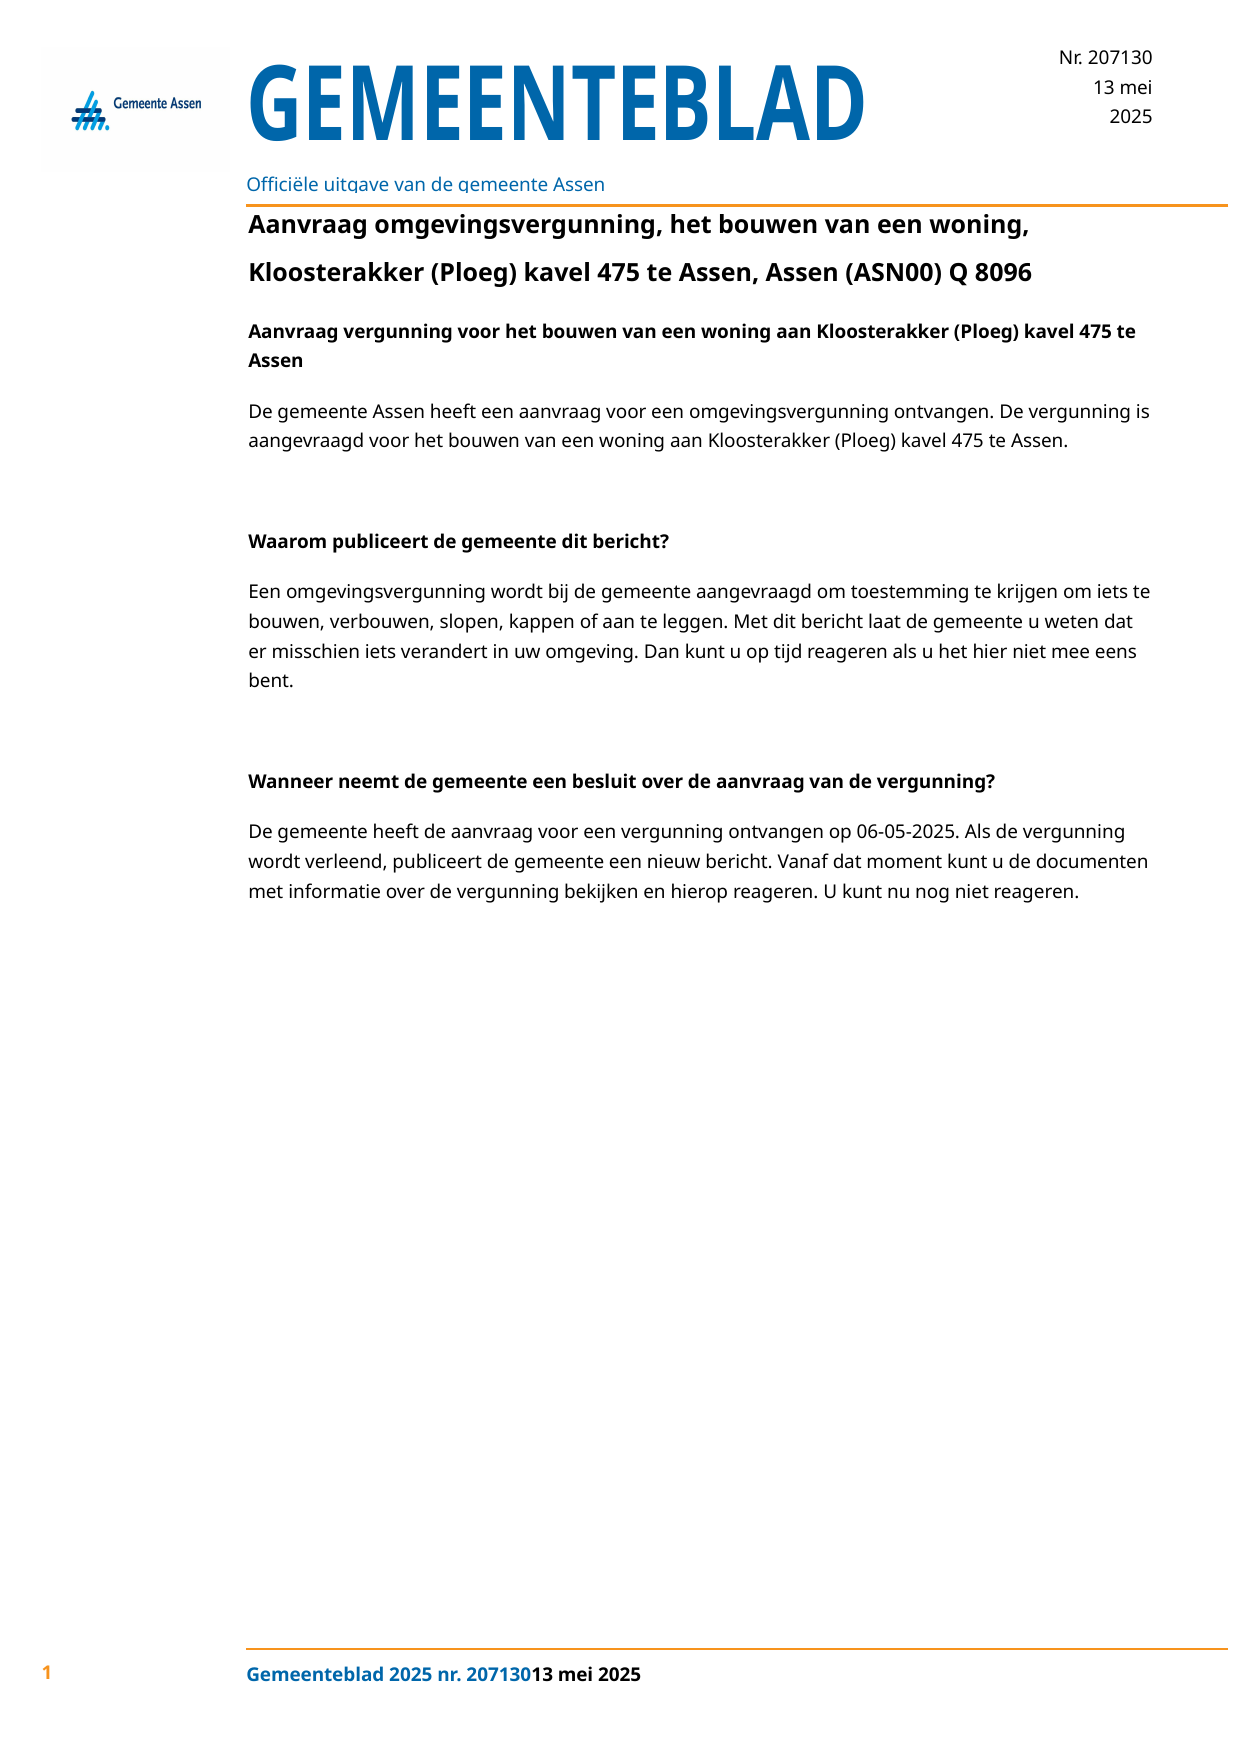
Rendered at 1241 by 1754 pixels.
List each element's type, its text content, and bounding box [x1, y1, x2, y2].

picture [41, 47, 231, 172]
text Een omgevingsvergunning wordt bij de gemeente aangevraagd om toestemming te krijgen om iets te bouwen, verbouwen, slopen, kappen of aan te leggen. Met dit bericht laat de gemeente u weten dat er misschien iets verandert in uw omgeving. Dan kunt u op tijd reageren als u het hier niet mee eens bent. [248, 579, 1152, 693]
text De gemeente Assen heeft een aanvraag voor een omgevingsvergunning ontvangen. De vergunning is aangevraagd voor het bouwen van een woning aan Kloosterakker (Ploeg) kavel 475 te Assen. [248, 398, 1152, 453]
text De gemeente heeft de aanvraag voor een vergunning ontvangen op 06-05-2025. Als de vergunning wordt verleend, publiceert de gemeente een nieuw bericht. Vanaf dat moment kunt u de documenten met informatie over de vergunning bekijken en hierop reageren. U kunt nu nog niet reageren. [248, 819, 1152, 904]
text Aanvraag omgevingsvergunning, het bouwen van een woning, Kloosterakker (Ploeg) kavel 475 te Assen, Assen (ASN00) Q 8096 [248, 207, 1152, 288]
text Waarom publiceert de gemeente dit bericht? [248, 528, 1152, 554]
text Wanneer neemt de gemeente een besluit over de aanvraag van de vergunning? [248, 768, 1152, 794]
text Aanvraag vergunning voor het bouwen van een woning aan Kloosterakker (Ploeg) kavel 475 te Assen [248, 318, 1152, 373]
